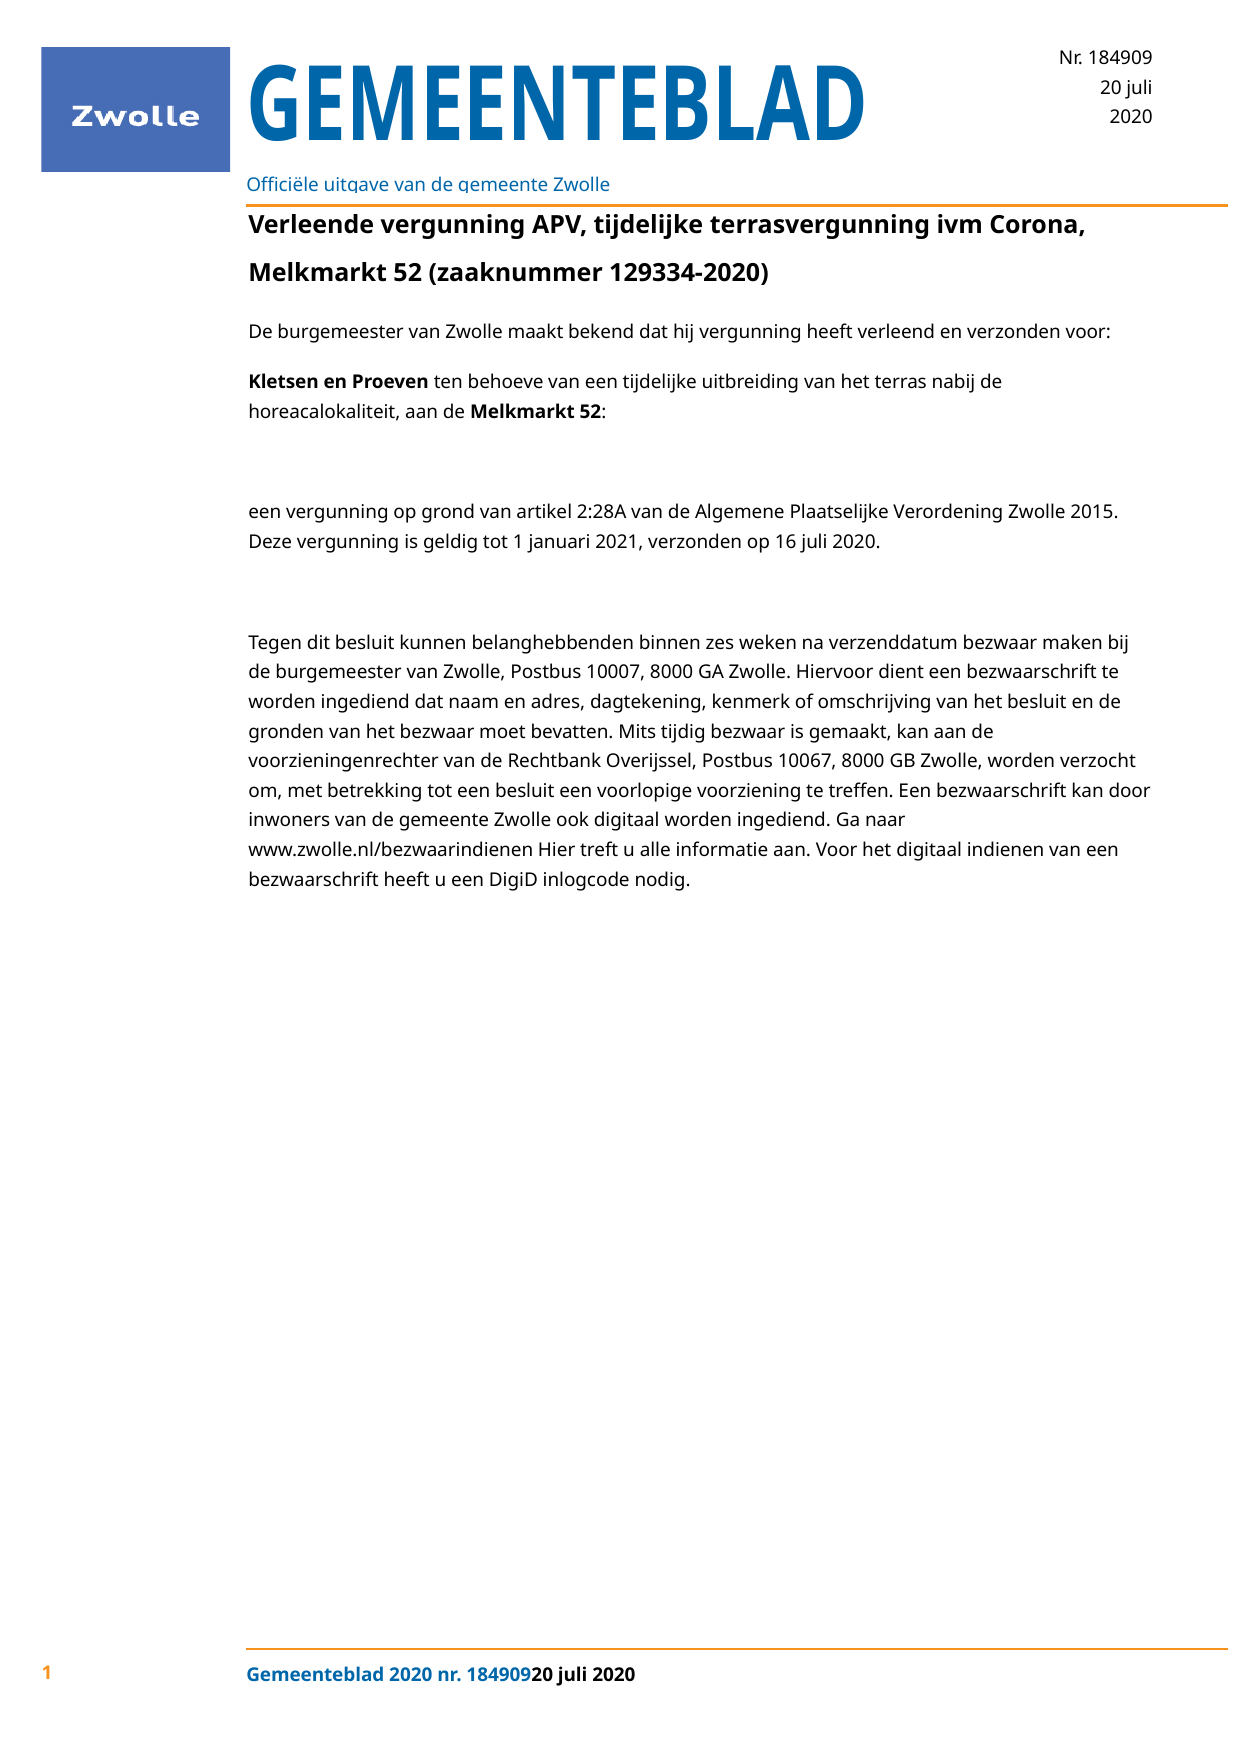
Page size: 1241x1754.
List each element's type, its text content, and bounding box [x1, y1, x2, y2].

text een vergunning op grond van artikel 2:28A van de Algemene Plaatselijke Verordening Zwolle 2015. Deze vergunning is geldig tot 1 januari 2021, verzonden op 16 juli 2020. [248, 499, 1152, 554]
text Kletsen en Proeven ten behoeve van een tijdelijke uitbreiding van het terras nabij de horeacalokaliteit, aan de Melkmarkt 52: [248, 368, 1152, 424]
picture [41, 47, 231, 172]
text Tegen dit besluit kunnen belanghebbenden binnen zes weken na verzenddatum bezwaar maken bij de burgemeester van Zwolle, Postbus 10007, 8000 GA Zwolle. Hiervoor dient een bezwaarschrift te worden ingediend dat naam en adres, dagtekening, kenmerk of omschrijving van het besluit en de gronden van het bezwaar moet bevatten. Mits tijdig bezwaar is gemaakt, kan aan de voorzieningenrechter van de Rechtbank Overijssel, Postbus 10067, 8000 GB Zwolle, worden verzocht om, met betrekking tot een besluit een voorlopige voorziening te treffen. Een bezwaarschrift kan door inwoners van de gemeente Zwolle ook digitaal worden ingediend. Ga naar www.zwolle.nl/bezwaarindienen Hier treft u alle informatie aan. Voor het digitaal indienen van een bezwaarschrift heeft u een DigiD inlogcode nodig. [248, 629, 1152, 892]
text De burgemeester van Zwolle maakt bekend dat hij vergunning heeft verleend en verzonden voor: [248, 318, 1152, 344]
text Verleende vergunning APV, tijdelijke terrasvergunning ivm Corona, Melkmarkt 52 (zaaknummer 129334-2020) [248, 207, 1152, 288]
